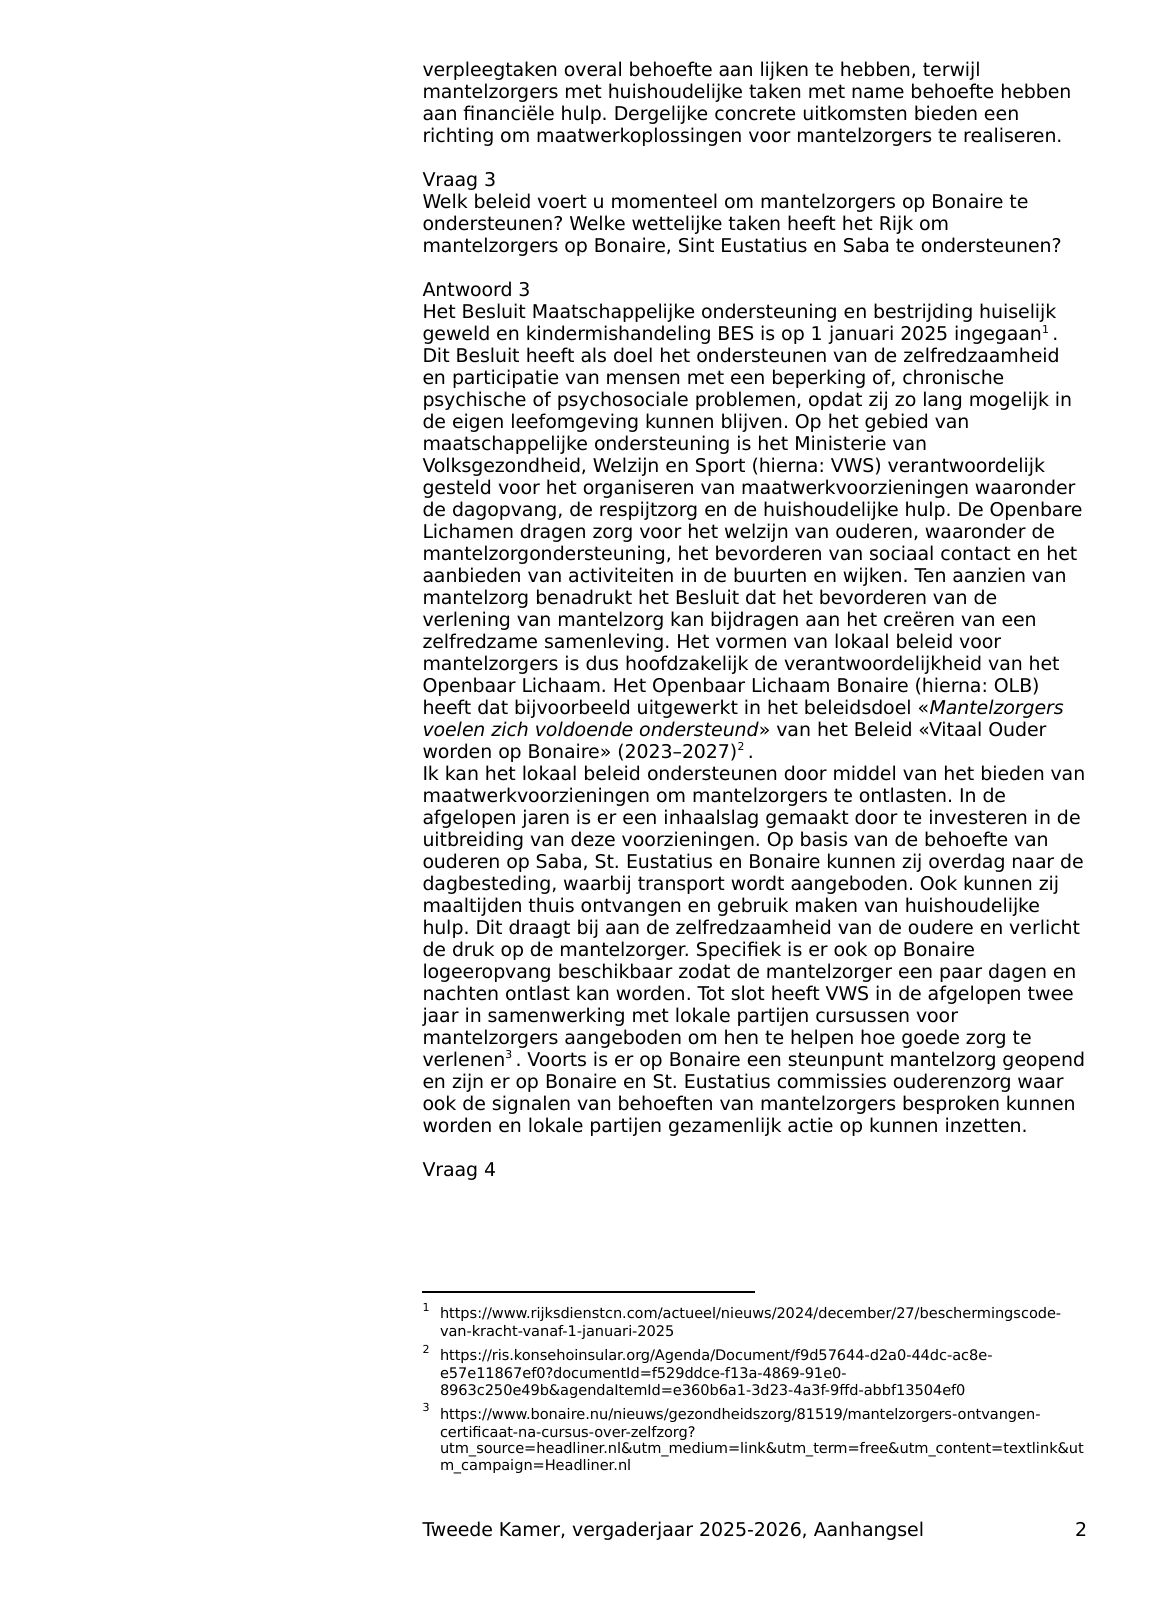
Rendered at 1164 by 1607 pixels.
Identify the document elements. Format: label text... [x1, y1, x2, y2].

text https://www.bonaire.nu/nieuws/gezondheidszorg/81519/mantelzorgers-ontvangen-certificaat-na-cursus-over-zelfzorg?utm_source=headliner.nl&utm_medium=link&utm_term=free&utm_content=textlink&utm_campaign=Headliner.nl [422, 1402, 1087, 1474]
text Het Besluit Maatschappelijke ondersteuning en bestrijding huiselijk geweld en kindermishandeling BES is op 1 januari 2025 ingegaan. Dit Besluit heeft als doel het ondersteunen van de zelfredzaamheid en participatie van mensen met een beperking of, chronische psychische of psychosociale problemen, opdat zij zo lang mogelijk in de eigen leefomgeving kunnen blijven. Op het gebied van maatschappelijke ondersteuning is het Ministerie van Volksgezondheid, Welzijn en Sport (hierna: VWS) verantwoordelijk gesteld voor het organiseren van maatwerkvoorzieningen waaronder de dagopvang, de respijtzorg en de huishoudelijke hulp. De Openbare Lichamen dragen zorg voor het welzijn van ouderen, waaronder de mantelzorgondersteuning, het bevorderen van sociaal contact en het aanbieden van activiteiten in de buurten en wijken. Ten aanzien van mantelzorg benadrukt het Besluit dat het bevorderen van de verlening van mantelzorg kan bijdragen aan het creëren van een zelfredzame samenleving. Het vormen van lokaal beleid voor mantelzorgers is dus hoofdzakelijk de verantwoordelijkheid van het Openbaar Lichaam. Het Openbaar Lichaam Bonaire (hierna: OLB) heeft dat bijvoorbeeld uitgewerkt in het beleidsdoel «Mantelzorgers voelen zich voldoende ondersteund» van het Beleid «Vitaal Ouder worden op Bonaire» (2023–2027). [422, 301, 1087, 763]
text https://ris.konsehoinsular.org/Agenda/Document/f9d57644-d2a0-44dc-ac8e-e57e11867ef0?documentId=f529ddce-f13a-4869-91e0-8963c250e49b&agendaItemId=e360b6a1-3d23-4a3f-9ffd-abbf13504ef0 [422, 1343, 1087, 1399]
text Vraag 4 [422, 1159, 1087, 1181]
text Ik kan het lokaal beleid ondersteunen door middel van het bieden van maatwerkvoorzieningen om mantelzorgers te ontlasten. In de afgelopen jaren is er een inhaalslag gemaakt door te investeren in de uitbreiding van deze voorzieningen. Op basis van de behoefte van ouderen op Saba, St. Eustatius en Bonaire kunnen zij overdag naar de dagbesteding, waarbij transport wordt aangeboden. Ook kunnen zij maaltijden thuis ontvangen en gebruik maken van huishoudelijke hulp. Dit draagt bij aan de zelfredzaamheid van de oudere en verlicht de druk op de mantelzorger. Specifiek is er ook op Bonaire logeeropvang beschikbaar zodat de mantelzorger een paar dagen en nachten ontlast kan worden. Tot slot heeft VWS in de afgelopen twee jaar in samenwerking met lokale partijen cursussen voor mantelzorgers aangeboden om hen te helpen hoe goede zorg te verlenen. Voorts is er op Bonaire een steunpunt mantelzorg geopend en zijn er op Bonaire en St. Eustatius commissies ouderenzorg waar ook de signalen van behoeften van mantelzorgers besproken kunnen worden en lokale partijen gezamenlijk actie op kunnen inzetten. [422, 763, 1087, 1136]
text https://www.rijksdienstcn.com/actueel/nieuws/2024/december/27/beschermingscode-van-kracht-vanaf-1-januari-2025 [422, 1301, 1087, 1340]
text Vraag 3 [422, 169, 1087, 191]
text verpleegtaken overal behoefte aan lijken te hebben, terwijl mantelzorgers met huishoudelijke taken met name behoefte hebben aan financiële hulp. Dergelijke concrete uitkomsten bieden een richting om maatwerkoplossingen voor mantelzorgers te realiseren. [422, 59, 1087, 147]
text Welk beleid voert u momenteel om mantelzorgers op Bonaire te ondersteunen? Welke wettelijke taken heeft het Rijk om mantelzorgers op Bonaire, Sint Eustatius en Saba te ondersteunen? [422, 191, 1087, 257]
text Antwoord 3 [422, 279, 1087, 301]
